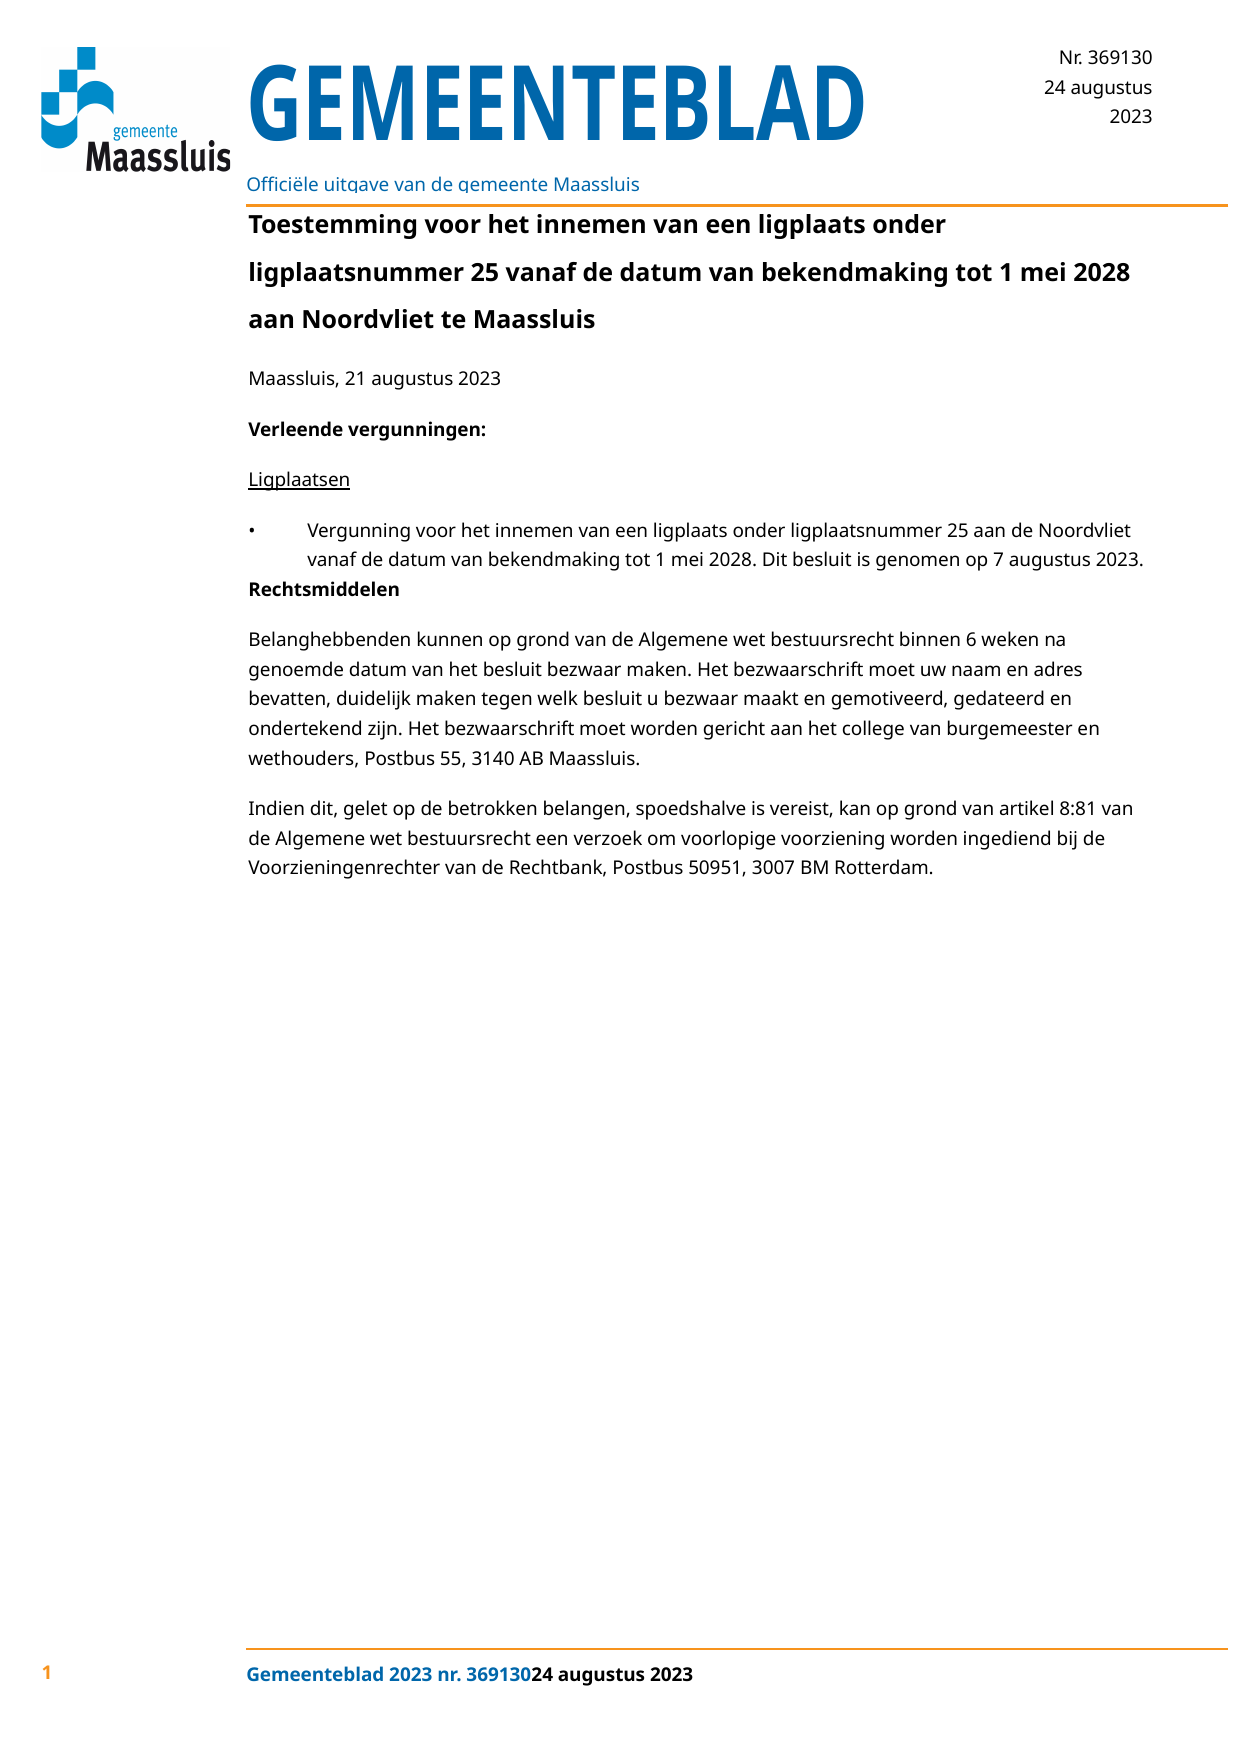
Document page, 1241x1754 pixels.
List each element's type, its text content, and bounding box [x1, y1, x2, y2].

text Belanghebbenden kunnen op grond van de Algemene wet bestuursrecht binnen 6 weken na genoemde datum van het besluit bezwaar maken. Het bezwaarschrift moet uw naam en adres bevatten, duidelijk maken tegen welk besluit u bezwaar maakt en gemotiveerd, gedateerd en ondertekend zijn. Het bezwaarschrift moet worden gericht aan het college van burgemeester en wethouders, Postbus 55, 3140 AB Maassluis. [248, 626, 1152, 770]
text Indien dit, gelet op de betrokken belangen, spoedshalve is vereist, kan op grond van artikel 8:81 van de Algemene wet bestuursrecht een verzoek om voorlopige voorziening worden ingediend bij de Voorzieningenrechter van de Rechtbank, Postbus 50951, 3007 BM Rotterdam. [248, 795, 1152, 880]
picture [41, 47, 231, 172]
text Toestemming voor het innemen van een ligplaats onder ligplaatsnummer 25 vanaf de datum van bekendmaking tot 1 mei 2028 aan Noordvliet te Maassluis [248, 207, 1152, 336]
text Verleende vergunningen: [248, 416, 1152, 442]
text Ligplaatsen [248, 466, 1152, 492]
text Maassluis, 21 augustus 2023 [248, 366, 1152, 391]
text Rechtsmiddelen [248, 576, 1152, 602]
picture [41, 47, 77, 92]
list Vergunning voor het innemen van een ligplaats onder ligplaatsnummer 25 aan de Noordvliet vanaf de datum van bekendmaking tot 1 mei 2028. Dit besluit is genomen op 7 augustus 2023. [248, 517, 1152, 572]
